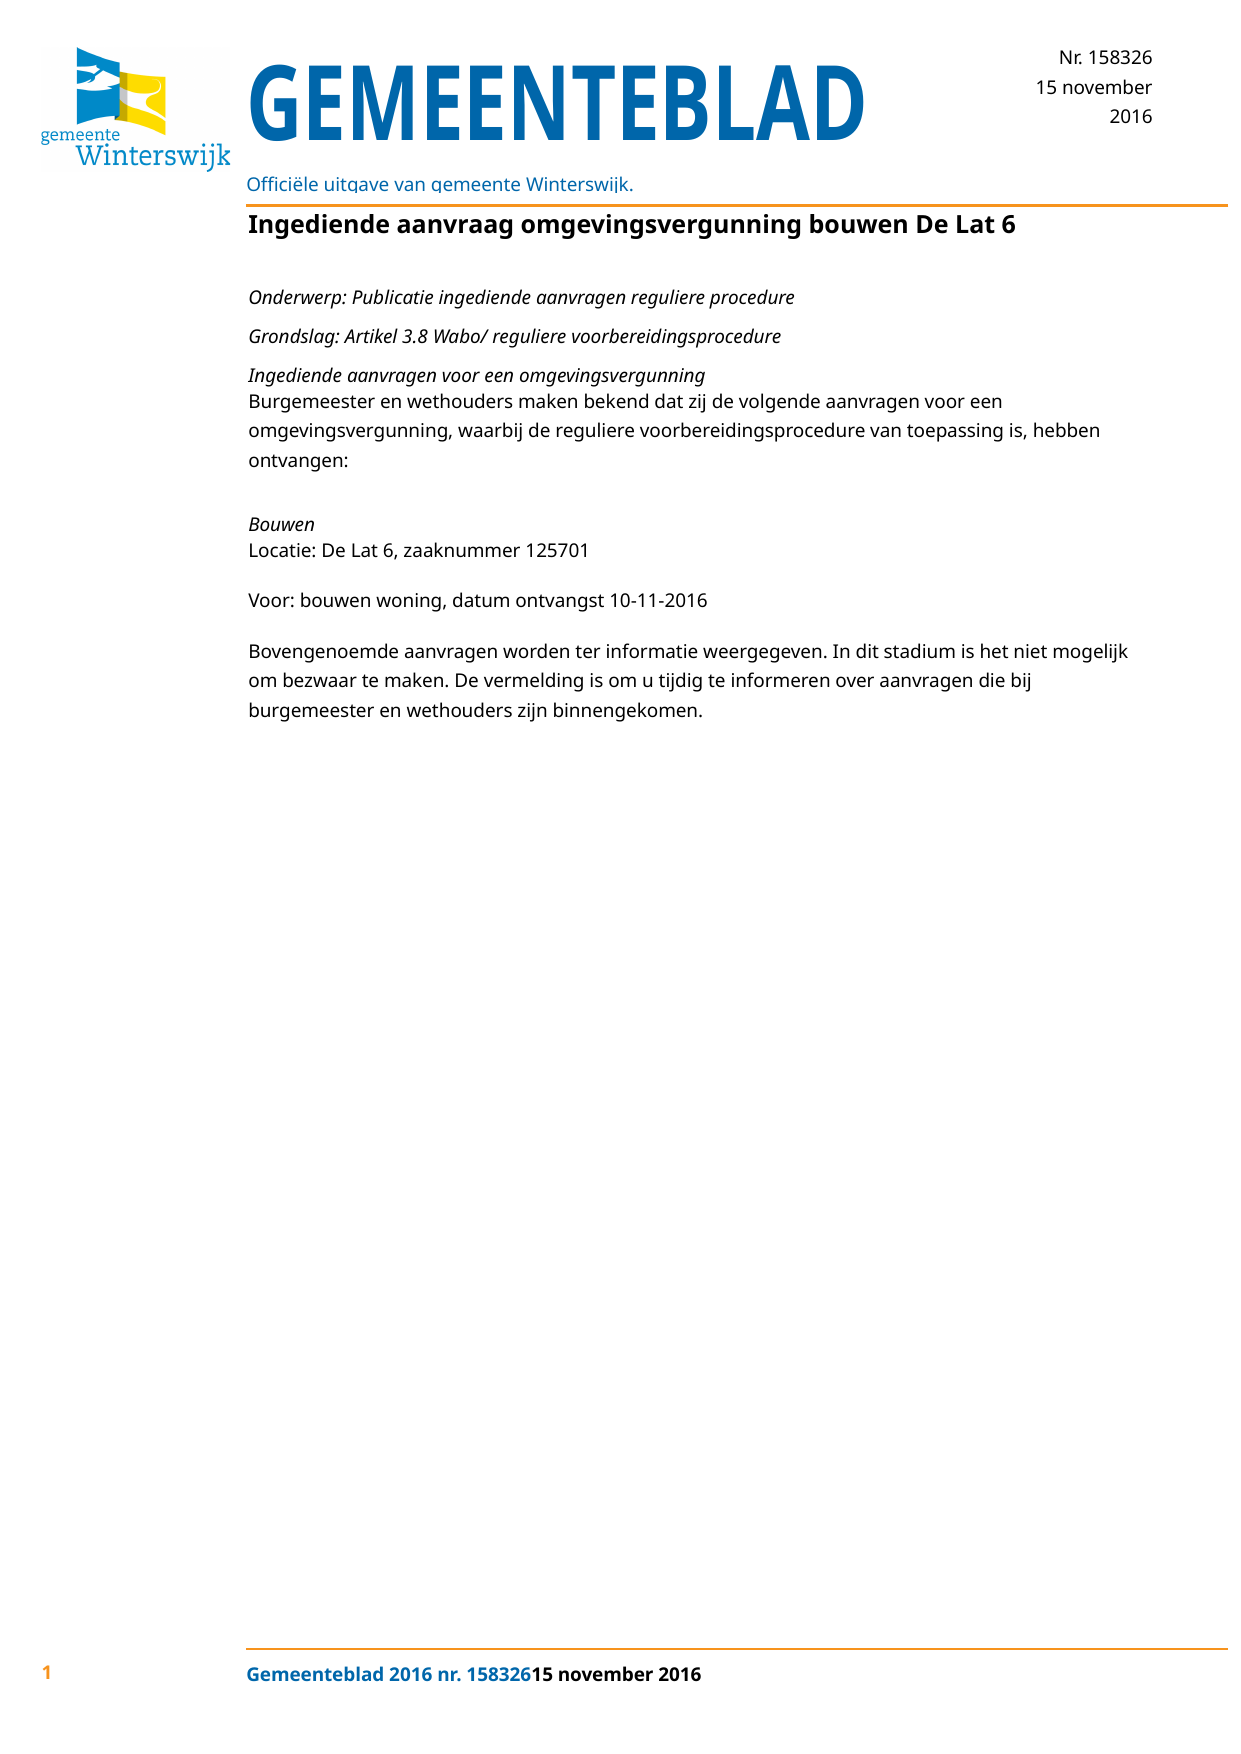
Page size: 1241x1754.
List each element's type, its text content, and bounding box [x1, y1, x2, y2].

text Ingediende aanvraag omgevingsvergunning bouwen De Lat 6 [248, 207, 1152, 241]
text Voor: bouwen woning, datum ontvangst 10-11-2016 [248, 587, 1152, 613]
picture [225, 153, 231, 162]
text Bouwen [248, 511, 1152, 537]
text Bovengenoemde aanvragen worden ter informatie weergegeven. In dit stadium is het niet mogelijk om bezwaar te maken. De vermelding is om u tijdig te informeren over aanvragen die bij burgemeester en wethouders zijn binnengekomen. [248, 638, 1152, 723]
text Grondslag: Artikel 3.8 Wabo/ reguliere voorbereidingsprocedure [248, 323, 1152, 349]
text Ingediende aanvragen voor een omgevingsvergunning [248, 362, 1152, 388]
text Onderwerp: Publicatie ingediende aanvragen reguliere procedure [248, 284, 1152, 309]
text Locatie: De Lat 6, zaaknummer 125701 [248, 537, 1152, 563]
text Burgemeester en wethouders maken bekend dat zij de volgende aanvragen voor een omgevingsvergunning, waarbij de reguliere voorbereidingsprocedure van toepassing is, hebben ontvangen: [248, 388, 1152, 473]
picture [41, 47, 231, 172]
